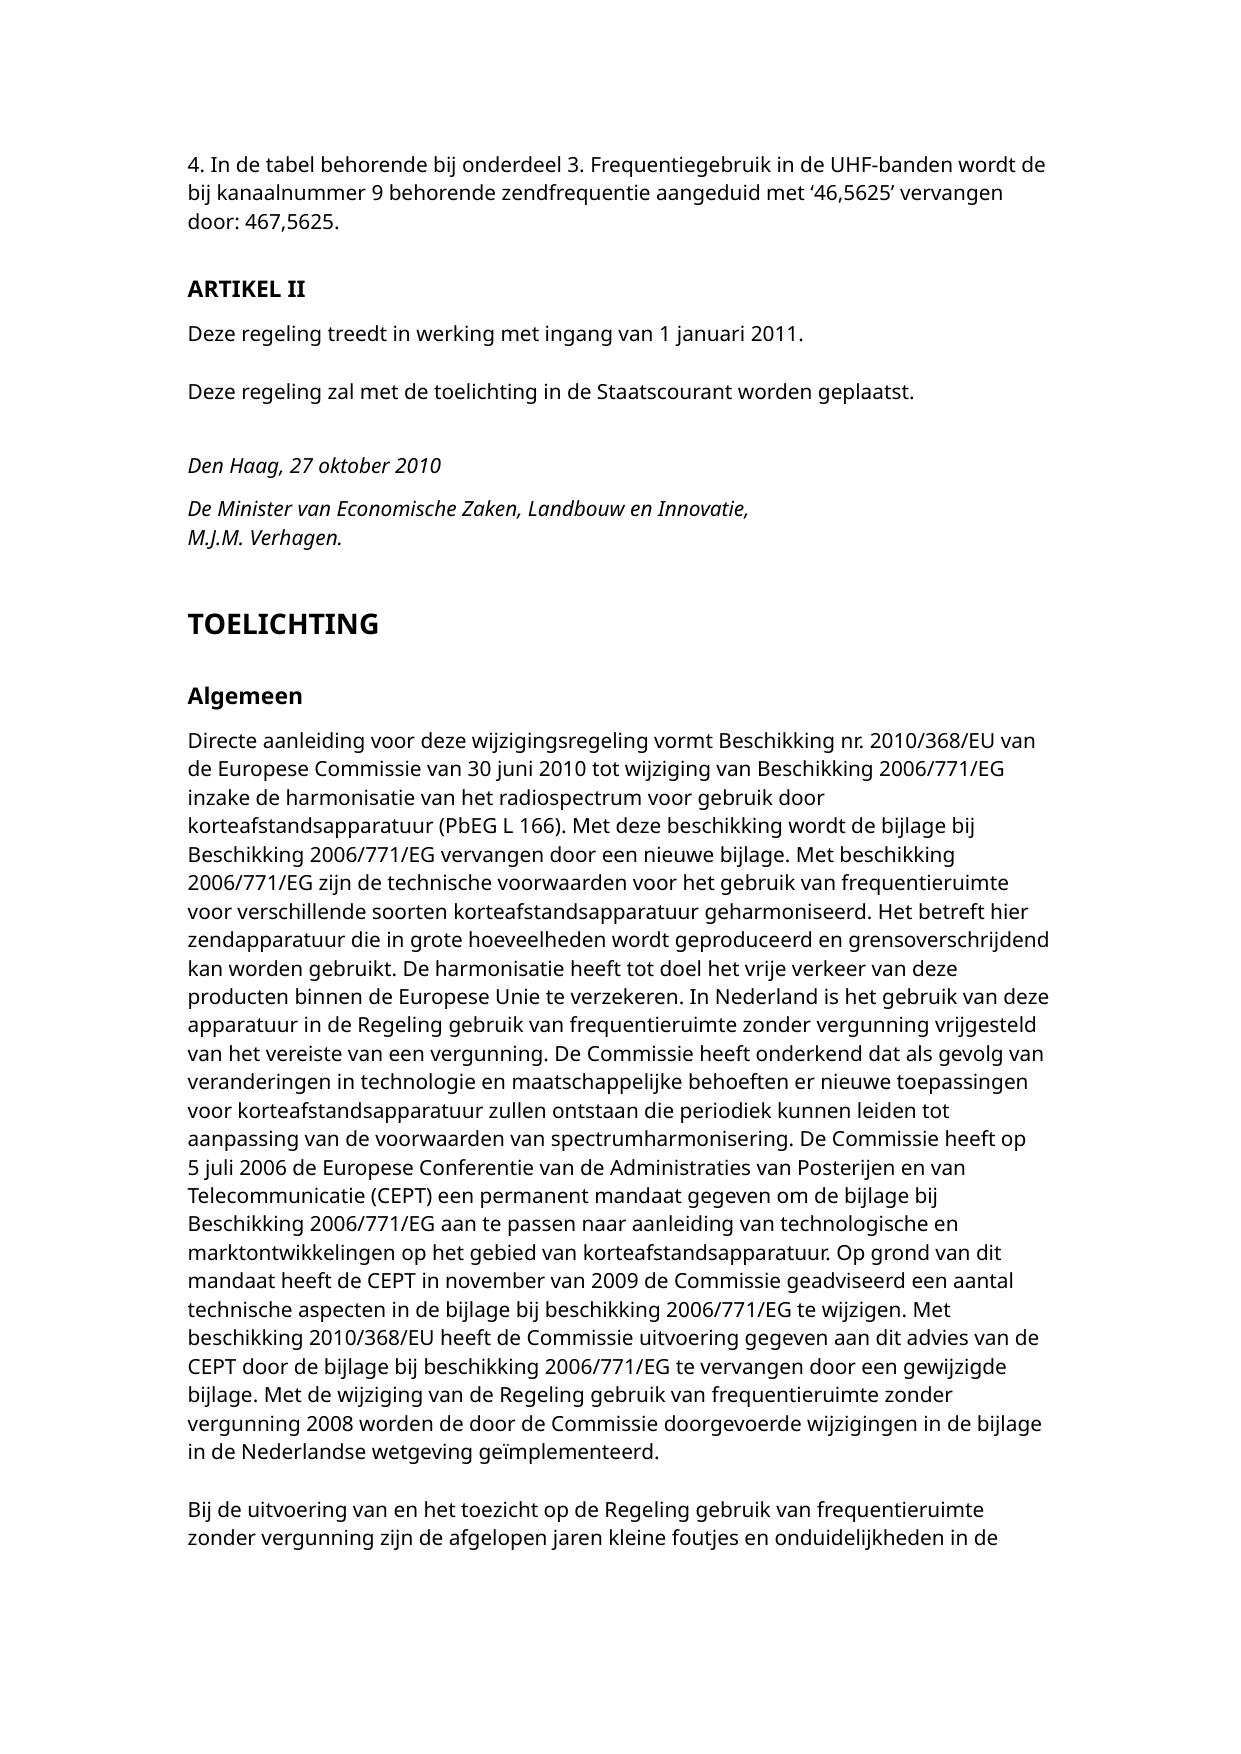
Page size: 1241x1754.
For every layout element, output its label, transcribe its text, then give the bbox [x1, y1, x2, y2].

text Bij de uitvoering van en het toezicht op de Regeling gebruik van frequentieruimte zonder vergunning zijn de afgelopen jaren kleine foutjes en onduidelijkheden in de [187, 1495, 1053, 1552]
text De Minister van Economische Zaken, Landbouw en Innovatie, [187, 494, 1053, 523]
subtitle ARTIKEL II [187, 273, 1053, 304]
subtitle TOELICHTING [187, 604, 1053, 642]
text Den Haag, 27 oktober 2010 [187, 451, 1053, 479]
text Deze regeling treedt in werking met ingang van 1 januari 2011. [187, 319, 1053, 347]
text 4. In de tabel behorende bij onderdeel 3. Frequentiegebruik in de UHF-banden wordt de bij kanaalnummer 9 behorende zendfrequentie aangeduid met ‘46,5625’ vervangen door: 467,5625. [187, 150, 1053, 235]
subtitle Algemeen [187, 680, 1053, 711]
text Directe aanleiding voor deze wijzigingsregeling vormt Beschikking nr. 2010/368/EU van de Europese Commissie van 30 juni 2010 tot wijziging van Beschikking 2006/771/EG inzake de harmonisatie van het radiospectrum voor gebruik door korteafstandsapparatuur (PbEG L 166). Met deze beschikking wordt de bijlage bij Beschikking 2006/771/EG vervangen door een nieuwe bijlage. Met beschikking 2006/771/EG zijn de technische voorwaarden voor het gebruik van frequentieruimte voor verschillende soorten korteafstandsapparatuur geharmoniseerd. Het betreft hier zendapparatuur die in grote hoeveelheden wordt geproduceerd en grensoverschrijdend kan worden gebruikt. De harmonisatie heeft tot doel het vrije verkeer van deze producten binnen de Europese Unie te verzekeren. In Nederland is het gebruik van deze apparatuur in de Regeling gebruik van frequentieruimte zonder vergunning vrijgesteld van het vereiste van een vergunning. De Commissie heeft onderkend dat als gevolg van veranderingen in technologie en maatschappelijke behoeften er nieuwe toepassingen voor korteafstandsapparatuur zullen ontstaan die periodiek kunnen leiden tot aanpassing van de voorwaarden van spectrumharmonisering. De Commissie heeft op 5 juli 2006 de Europese Conferentie van de Administraties van Posterijen en van Telecommunicatie (CEPT) een permanent mandaat gegeven om de bijlage bij Beschikking 2006/771/EG aan te passen naar aanleiding van technologische en marktontwikkelingen op het gebied van korteafstandsapparatuur. Op grond van dit mandaat heeft de CEPT in november van 2009 de Commissie geadviseerd een aantal technische aspecten in de bijlage bij beschikking 2006/771/EG te wijzigen. Met beschikking 2010/368/EU heeft de Commissie uitvoering gegeven aan dit advies van de CEPT door de bijlage bij beschikking 2006/771/EG te vervangen door een gewijzigde bijlage. Met de wijziging van de Regeling gebruik van frequentieruimte zonder vergunning 2008 worden de door de Commissie doorgevoerde wijzigingen in de bijlage in de Nederlandse wetgeving geïmplementeerd. [187, 726, 1053, 1466]
text Deze regeling zal met de toelichting in de Staatscourant worden geplaatst. [187, 377, 1053, 406]
text M.J.M. Verhagen. [187, 523, 1053, 551]
